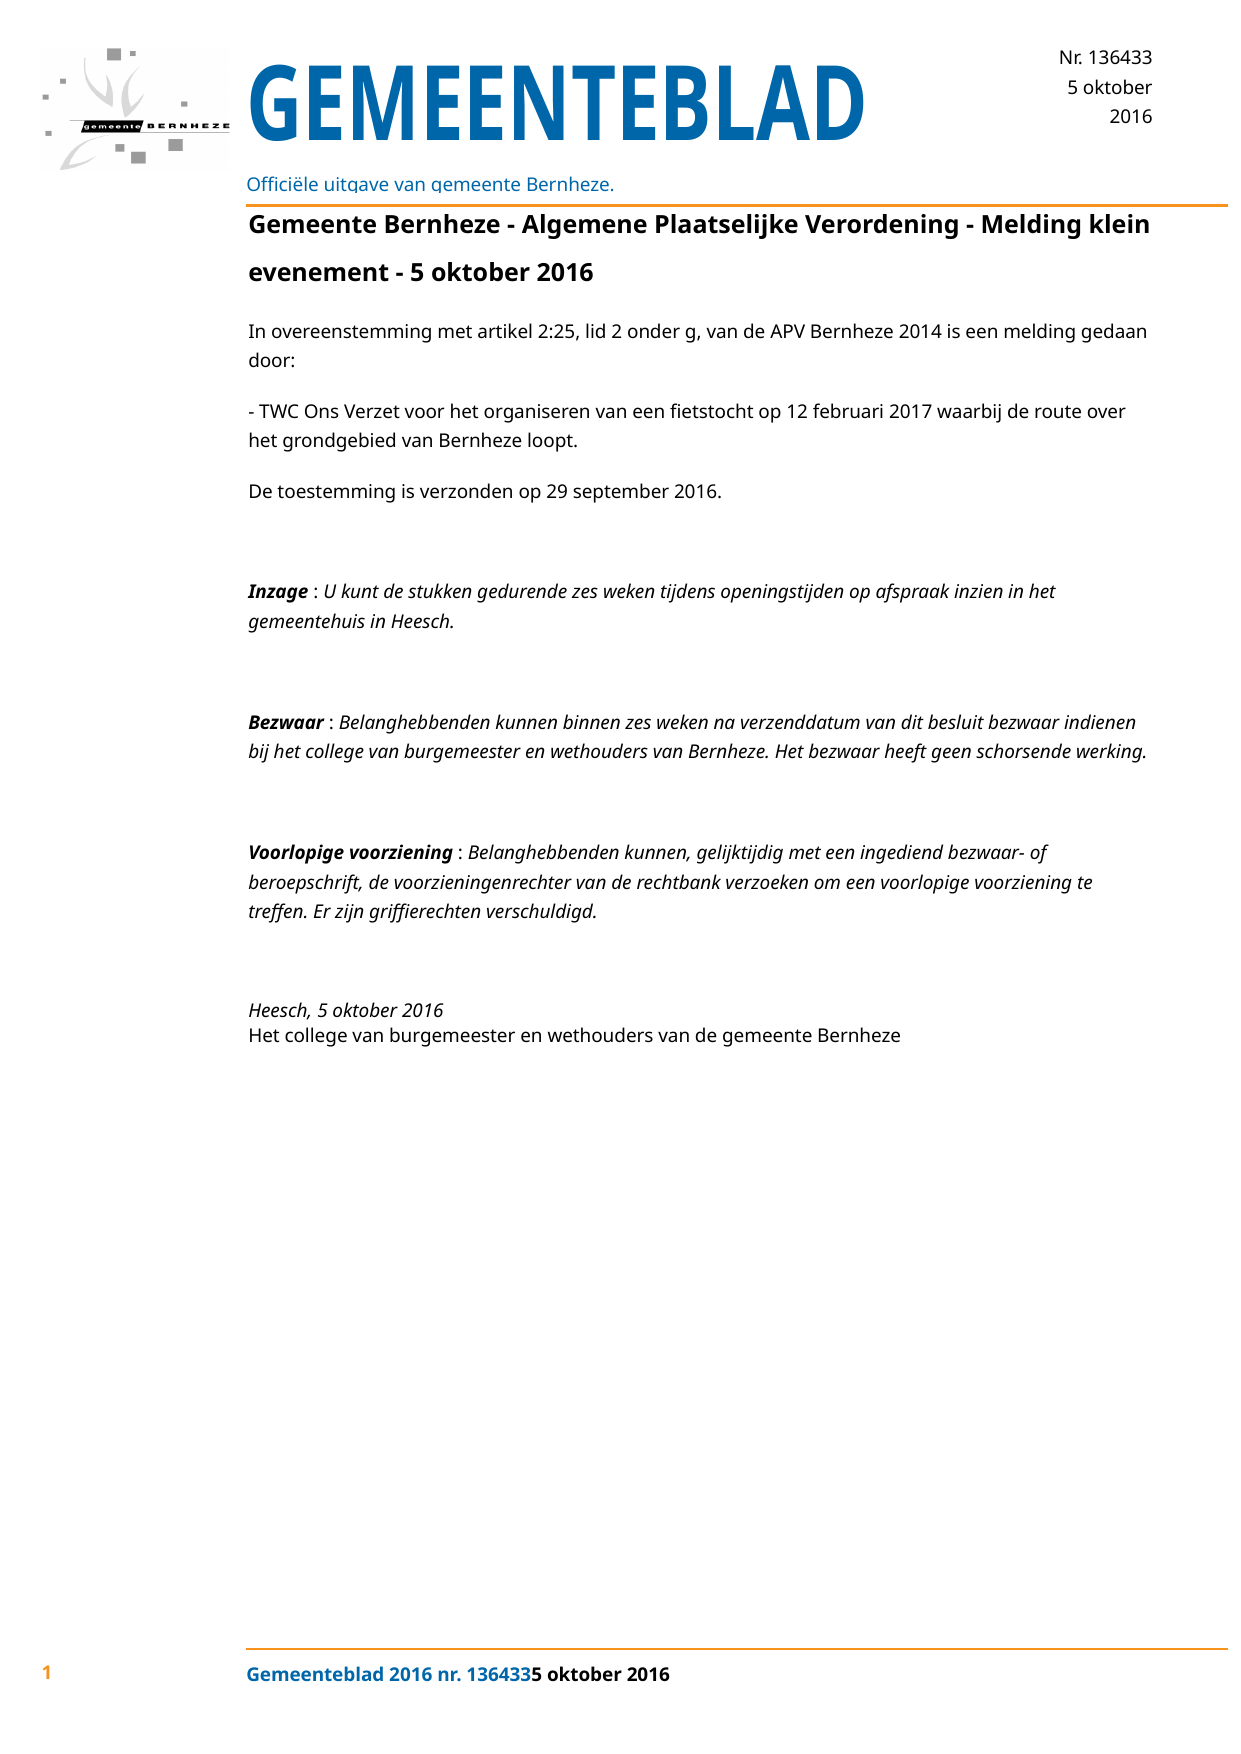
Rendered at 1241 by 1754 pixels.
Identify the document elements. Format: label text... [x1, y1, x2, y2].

text De toestemming is verzonden op 29 september 2016. [248, 478, 1152, 504]
text Het college van burgemeester en wethouders van de gemeente Bernheze [248, 1023, 1152, 1048]
text Bezwaar : Belanghebbenden kunnen binnen zes weken na verzenddatum van dit besluit bezwaar indienen bij het college van burgemeester en wethouders van Bernheze. Het bezwaar heeft geen schorsende werking. [248, 709, 1152, 764]
text Voorlopige voorziening : Belanghebbenden kunnen, gelijktijdig met een ingediend bezwaar- of beroepschrift, de voorzieningenrechter van de rechtbank verzoeken om een voorlopige voorziening te treffen. Er zijn griffierechten verschuldigd. [248, 839, 1152, 924]
text Inzage : U kunt de stukken gedurende zes weken tijdens openingstijden op afspraak inzien in het gemeentehuis in Heesch. [248, 579, 1152, 634]
text - TWC Ons Verzet voor het organiseren van een fietstocht op 12 februari 2017 waarbij de route over het grondgebied van Bernheze loopt. [248, 398, 1152, 453]
picture [41, 47, 231, 172]
text Heesch, 5 oktober 2016 [248, 997, 1152, 1023]
text Gemeente Bernheze - Algemene Plaatselijke Verordening - Melding klein evenement - 5 oktober 2016 [248, 207, 1152, 288]
text In overeenstemming met artikel 2:25, lid 2 onder g, van de APV Bernheze 2014 is een melding gedaan door: [248, 318, 1152, 373]
